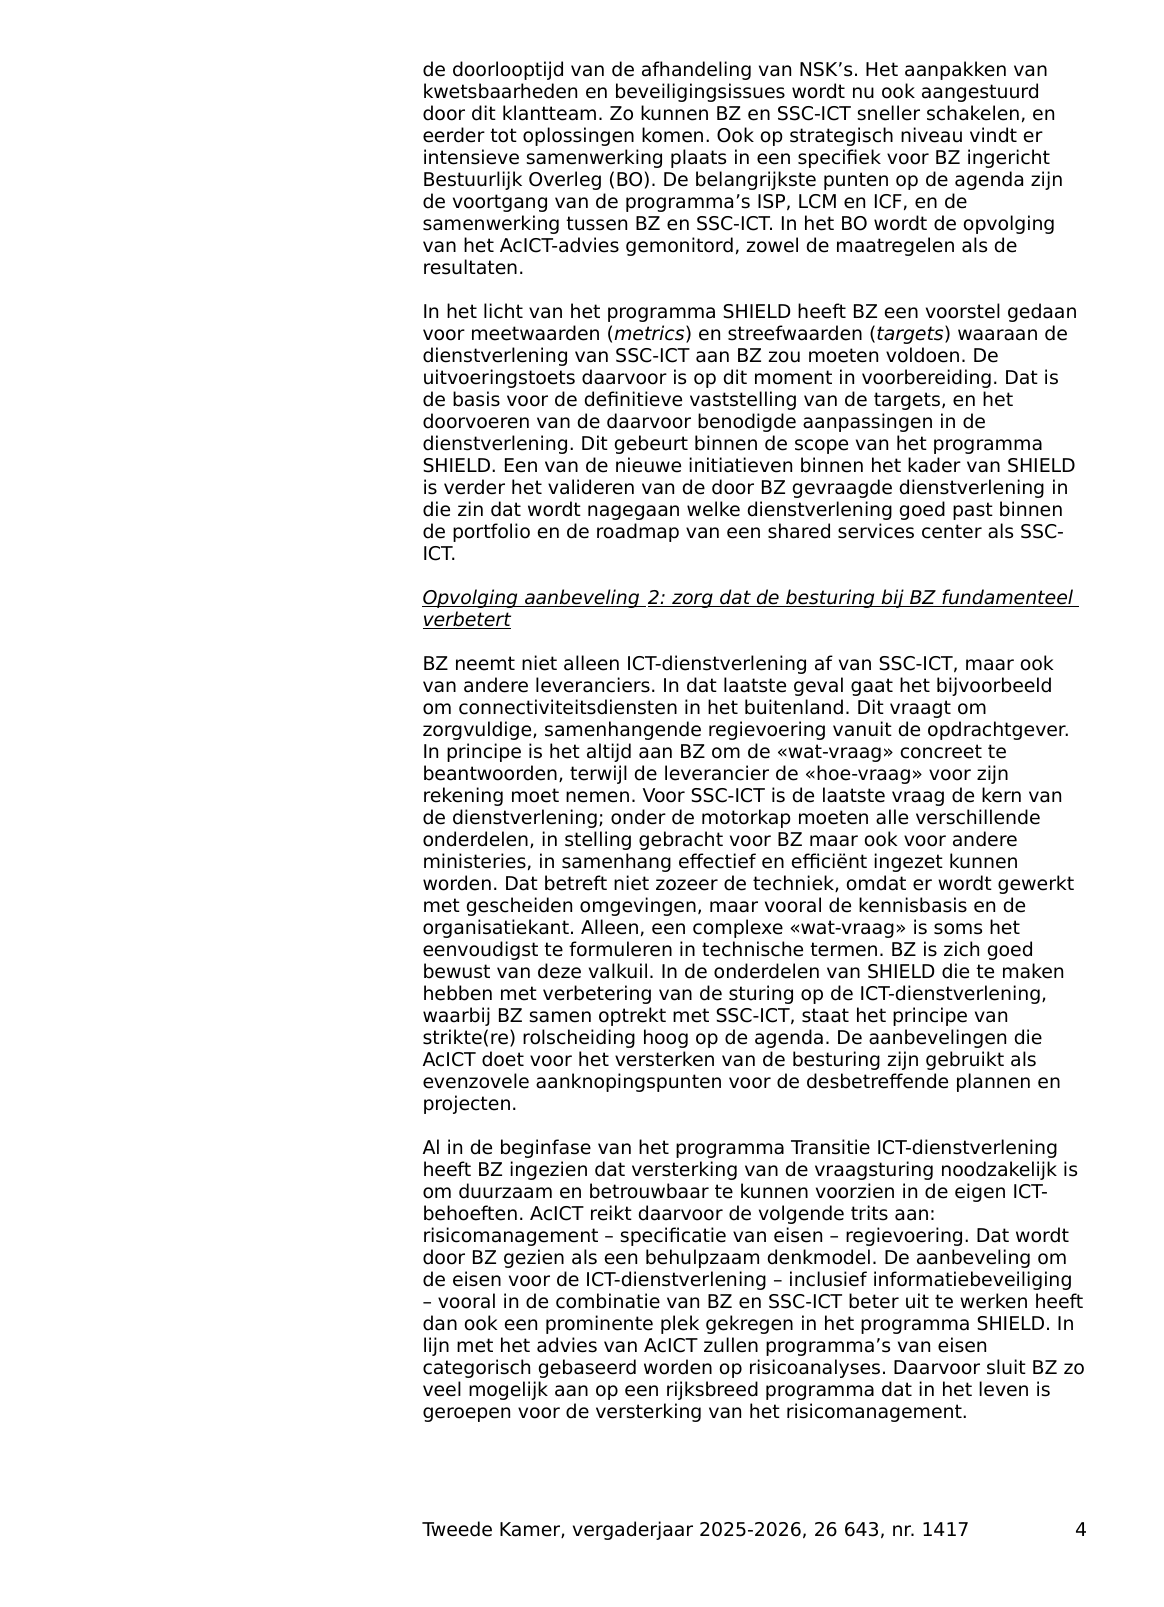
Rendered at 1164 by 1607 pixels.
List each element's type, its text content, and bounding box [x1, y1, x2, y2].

subtitle Opvolging aanbeveling 2: zorg dat de besturing bij BZ fundamenteel verbetert [422, 587, 1087, 631]
text Al in de beginfase van het programma Transitie ICT-dienstverlening heeft BZ ingezien dat versterking van de vraagsturing noodzakelijk is om duurzaam en betrouwbaar te kunnen voorzien in de eigen ICT-behoeften. AcICT reikt daarvoor de volgende trits aan: risicomanagement – specificatie van eisen – regievoering. Dat wordt door BZ gezien als een behulpzaam denkmodel. De aanbeveling om de eisen voor de ICT-dienstverlening – inclusief informatiebeveiliging – vooral in de combinatie van BZ en SSC-ICT beter uit te werken heeft dan ook een prominente plek gekregen in het programma SHIELD. In lijn met het advies van AcICT zullen programma’s van eisen categorisch gebaseerd worden op risicoanalyses. Daarvoor sluit BZ zo veel mogelijk aan op een rijksbreed programma dat in het leven is geroepen voor de versterking van het risicomanagement. [422, 1137, 1087, 1423]
text de doorlooptijd van de afhandeling van NSK’s. Het aanpakken van kwetsbaarheden en beveiligingsissues wordt nu ook aangestuurd door dit klantteam. Zo kunnen BZ en SSC-ICT sneller schakelen, en eerder tot oplossingen komen. Ook op strategisch niveau vindt er intensieve samenwerking plaats in een specifiek voor BZ ingericht Bestuurlijk Overleg (BO). De belangrijkste punten op de agenda zijn de voortgang van de programma’s ISP, LCM en ICF, en de samenwerking tussen BZ en SSC-ICT. In het BO wordt de opvolging van het AcICT-advies gemonitord, zowel de maatregelen als de resultaten. [422, 59, 1087, 279]
text In het licht van het programma SHIELD heeft BZ een voorstel gedaan voor meetwaarden (metrics) en streefwaarden (targets) waaraan de dienstverlening van SSC-ICT aan BZ zou moeten voldoen. De uitvoeringstoets daarvoor is op dit moment in voorbereiding. Dat is de basis voor de definitieve vaststelling van de targets, en het doorvoeren van de daarvoor benodigde aanpassingen in de dienstverlening. Dit gebeurt binnen de scope van het programma SHIELD. Een van de nieuwe initiatieven binnen het kader van SHIELD is verder het valideren van de door BZ gevraagde dienstverlening in die zin dat wordt nagegaan welke dienstverlening goed past binnen de portfolio en de roadmap van een shared services center als SSC-ICT. [422, 301, 1087, 565]
text BZ neemt niet alleen ICT-dienstverlening af van SSC-ICT, maar ook van andere leveranciers. In dat laatste geval gaat het bijvoorbeeld om connectiviteitsdiensten in het buitenland. Dit vraagt om zorgvuldige, samenhangende regievoering vanuit de opdrachtgever. In principe is het altijd aan BZ om de «wat-vraag» concreet te beantwoorden, terwijl de leverancier de «hoe-vraag» voor zijn rekening moet nemen. Voor SSC-ICT is de laatste vraag de kern van de dienstverlening; onder de motorkap moeten alle verschillende onderdelen, in stelling gebracht voor BZ maar ook voor andere ministeries, in samenhang effectief en efficiënt ingezet kunnen worden. Dat betreft niet zozeer de techniek, omdat er wordt gewerkt met gescheiden omgevingen, maar vooral de kennisbasis en de organisatiekant. Alleen, een complexe «wat-vraag» is soms het eenvoudigst te formuleren in technische termen. BZ is zich goed bewust van deze valkuil. In de onderdelen van SHIELD die te maken hebben met verbetering van de sturing op de ICT-dienstverlening, waarbij BZ samen optrekt met SSC-ICT, staat het principe van strikte(re) rolscheiding hoog op de agenda. De aanbevelingen die AcICT doet voor het versterken van de besturing zijn gebruikt als evenzovele aanknopingspunten voor de desbetreffende plannen en projecten. [422, 653, 1087, 1115]
